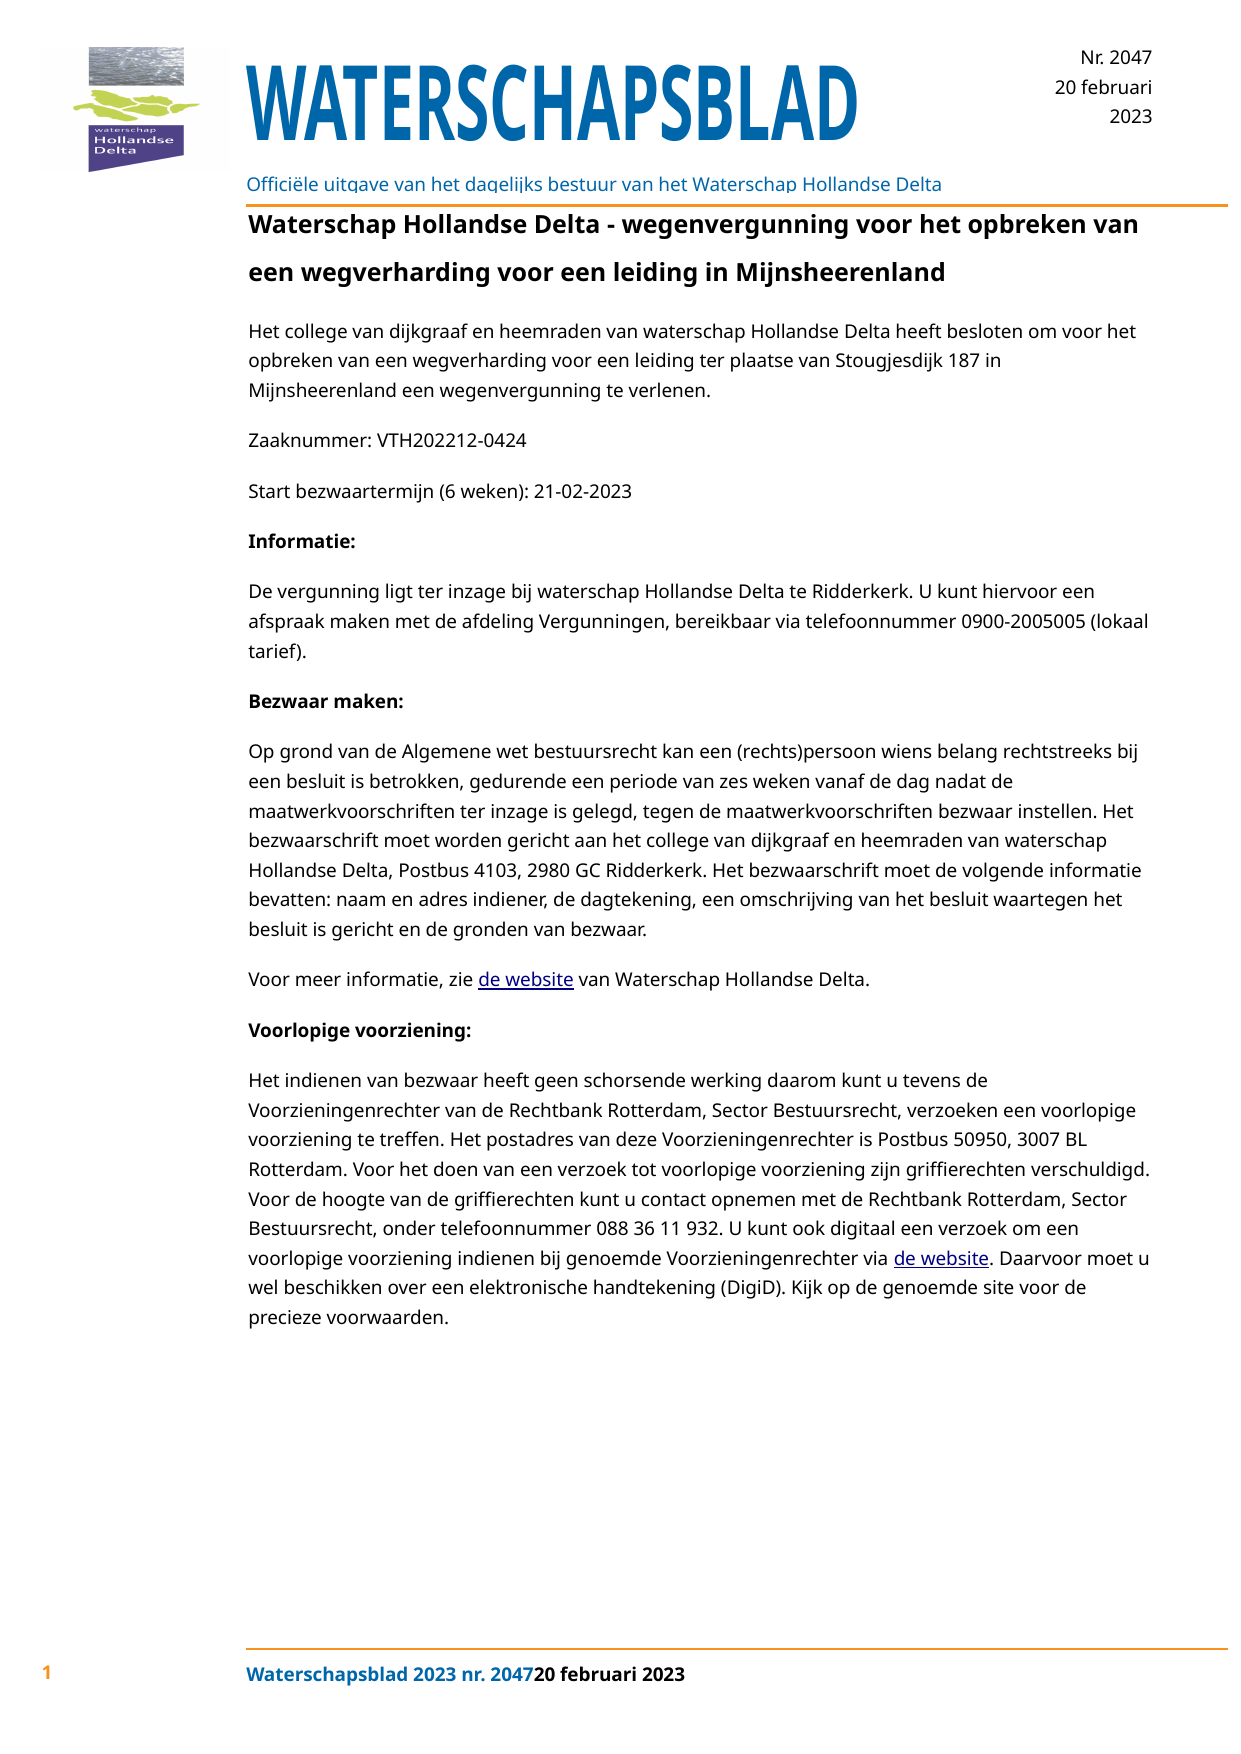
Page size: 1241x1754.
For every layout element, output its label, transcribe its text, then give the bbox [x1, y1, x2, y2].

text Het indienen van bezwaar heeft geen schorsende werking daarom kunt u tevens de Voorzieningenrechter van de Rechtbank Rotterdam, Sector Bestuursrecht, verzoeken een voorlopige voorziening te treffen. Het postadres van deze Voorzieningenrechter is Postbus 50950, 3007 BL Rotterdam. Voor het doen van een verzoek tot voorlopige voorziening zijn griffierechten verschuldigd. Voor de hoogte van de griffierechten kunt u contact opnemen met de Rechtbank Rotterdam, Sector Bestuursrecht, onder telefoonnummer 088 36 11 932. U kunt ook digitaal een verzoek om een voorlopige voorziening indienen bij genoemde Voorzieningenrechter via de website. Daarvoor moet u wel beschikken over een elektronische handtekening (DigiD). Kijk op de genoemde site voor de precieze voorwaarden. [248, 1067, 1152, 1330]
text Waterschap Hollandse Delta - wegenvergunning voor het opbreken van een wegverharding voor een leiding in Mijnsheerenland [248, 207, 1152, 288]
text De vergunning ligt ter inzage bij waterschap Hollandse Delta te Ridderkerk. U kunt hiervoor een afspraak maken met de afdeling Vergunningen, bereikbaar via telefoonnummer 0900-2005005 (lokaal tarief). [248, 579, 1152, 664]
text Start bezwaartermijn (6 weken): 21-02-2023 [248, 478, 1152, 504]
text Op grond van de Algemene wet bestuursrecht kan een (rechts)persoon wiens belang rechtstreeks bij een besluit is betrokken, gedurende een periode van zes weken vanaf de dag nadat de maatwerkvoorschriften ter inzage is gelegd, tegen de maatwerkvoorschriften bezwaar instellen. Het bezwaarschrift moet worden gericht aan het college van dijkgraaf en heemraden van waterschap Hollandse Delta, Postbus 4103, 2980 GC Ridderkerk. Het bezwaarschrift moet de volgende informatie bevatten: naam en adres indiener, de dagtekening, een omschrijving van het besluit waartegen het besluit is gericht en de gronden van bezwaar. [248, 739, 1152, 942]
text Voor meer informatie, zie de website van Waterschap Hollandse Delta. [248, 967, 1152, 992]
text Informatie: [248, 528, 1152, 554]
text Bezwaar maken: [248, 688, 1152, 714]
text Zaaknummer: VTH202212-0424 [248, 427, 1152, 453]
text Het college van dijkgraaf en heemraden van waterschap Hollandse Delta heeft besloten om voor het opbreken van een wegverharding voor een leiding ter plaatse van Stougjesdijk 187 in Mijnsheerenland een wegenvergunning te verlenen. [248, 318, 1152, 403]
picture [41, 47, 231, 172]
text Voorlopige voorziening: [248, 1017, 1152, 1043]
